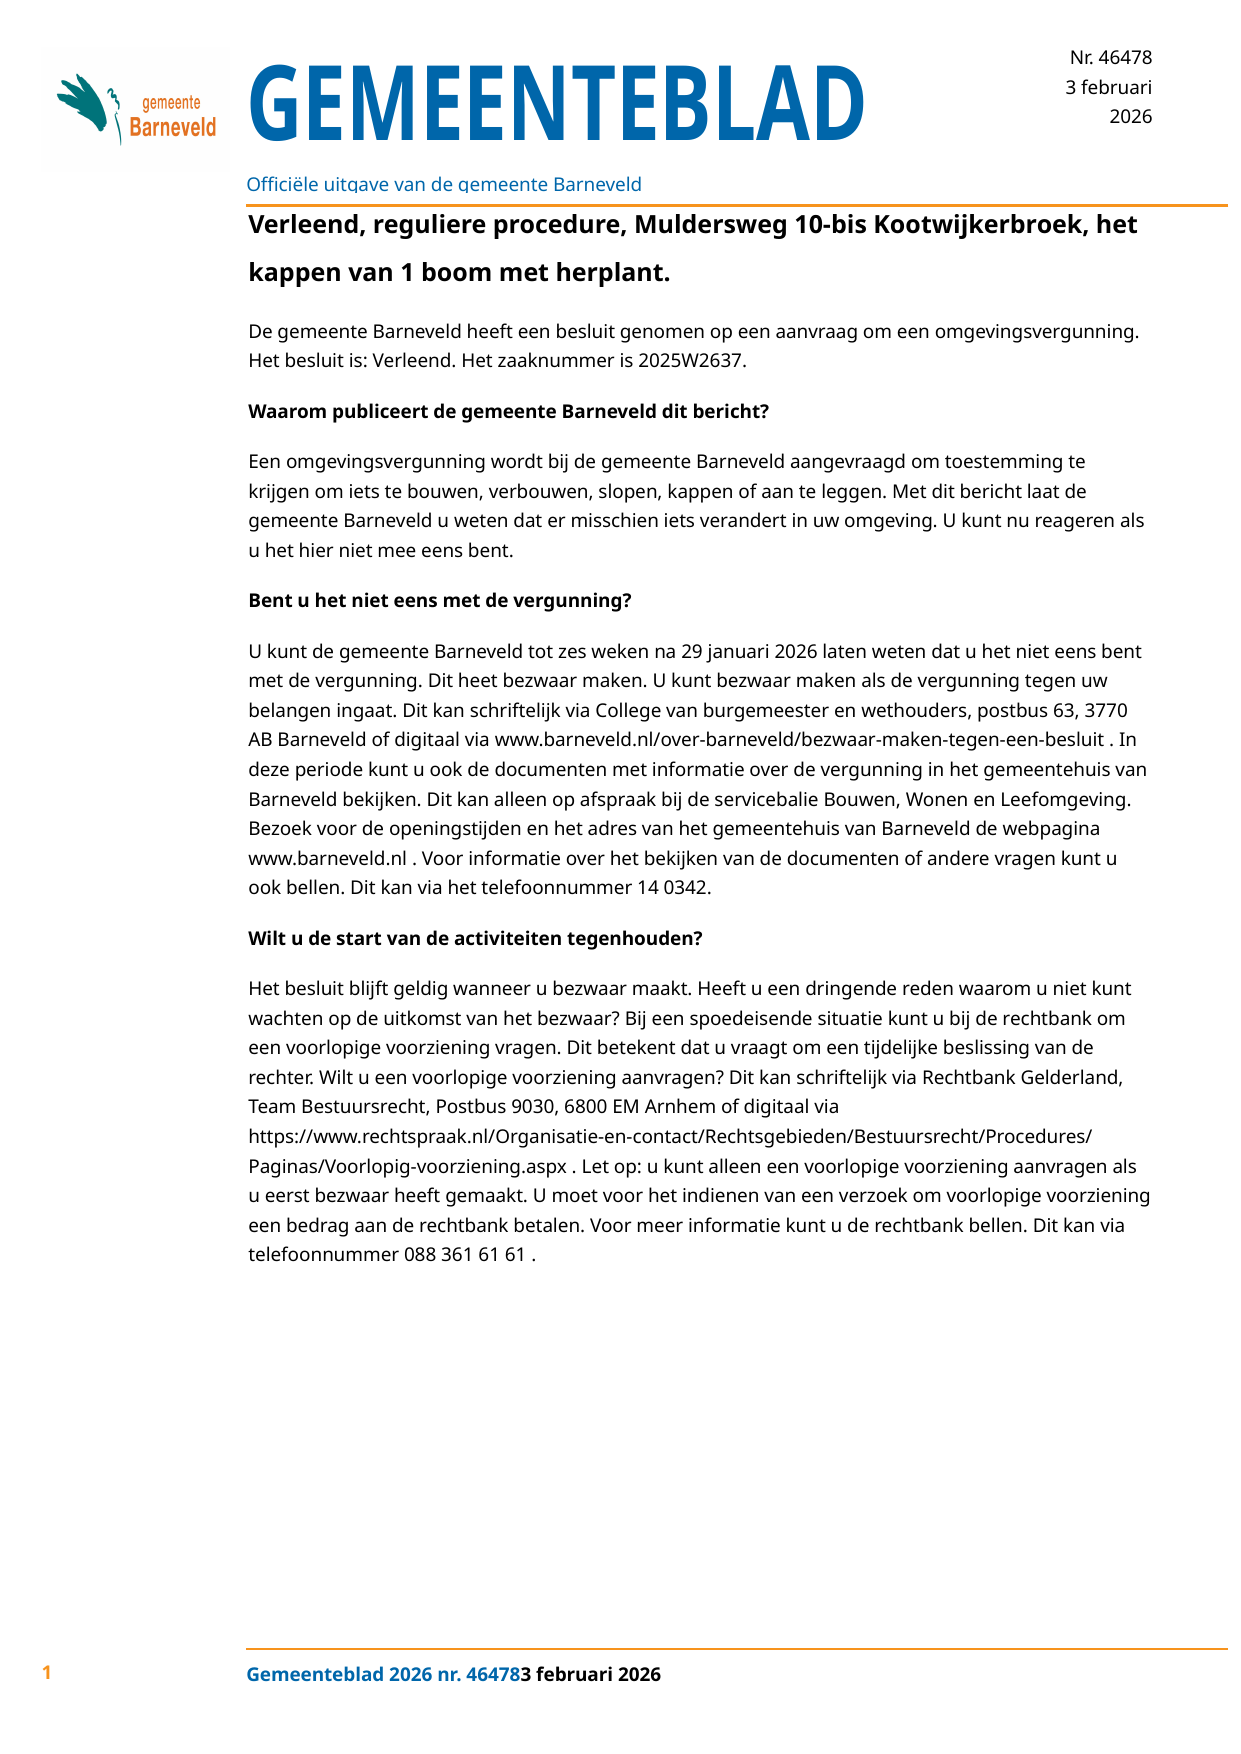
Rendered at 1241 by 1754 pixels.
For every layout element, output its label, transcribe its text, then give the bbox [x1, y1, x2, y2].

text Bent u het niet eens met de vergunning? [248, 587, 1152, 613]
text Verleend, reguliere procedure, Muldersweg 10-bis Kootwijkerbroek, het kappen van 1 boom met herplant. [248, 207, 1152, 288]
text Wilt u de start van de activiteiten tegenhouden? [248, 925, 1152, 951]
text De gemeente Barneveld heeft een besluit genomen op een aanvraag om een omgevingsvergunning. Het besluit is: Verleend. Het zaaknummer is 2025W2637. [248, 318, 1152, 373]
text Een omgevingsvergunning wordt bij de gemeente Barneveld aangevraagd om toestemming te krijgen om iets te bouwen, verbouwen, slopen, kappen of aan te leggen. Met dit bericht laat de gemeente Barneveld u weten dat er misschien iets verandert in uw omgeving. U kunt nu reageren als u het hier niet mee eens bent. [248, 448, 1152, 563]
text U kunt de gemeente Barneveld tot zes weken na 29 januari 2026 laten weten dat u het niet eens bent met de vergunning. Dit heet bezwaar maken. U kunt bezwaar maken als de vergunning tegen uw belangen ingaat. Dit kan schriftelijk via College van burgemeester en wethouders, postbus 63, 3770 AB Barneveld of digitaal via www.barneveld.nl/over-barneveld/bezwaar-maken-tegen-een-besluit . In deze periode kunt u ook de documenten met informatie over de vergunning in het gemeentehuis van Barneveld bekijken. Dit kan alleen op afspraak bij de servicebalie Bouwen, Wonen en Leefomgeving. Bezoek voor de openingstijden en het adres van het gemeentehuis van Barneveld de webpagina www.barneveld.nl . Voor informatie over het bekijken van de documenten of andere vragen kunt u ook bellen. Dit kan via het telefoonnummer 14 0342. [248, 638, 1152, 900]
text Waarom publiceert de gemeente Barneveld dit bericht? [248, 398, 1152, 424]
text Het besluit blijft geldig wanneer u bezwaar maakt. Heeft u een dringende reden waarom u niet kunt wachten op de uitkomst van het bezwaar? Bij een spoedeisende situatie kunt u bij de rechtbank om een voorlopige voorziening vragen. Dit betekent dat u vraagt om een tijdelijke beslissing van de rechter. Wilt u een voorlopige voorziening aanvragen? Dit kan schriftelijk via Rechtbank Gelderland, Team Bestuursrecht, Postbus 9030, 6800 EM Arnhem of digitaal via https://www.rechtspraak.nl/Organisatie-en-contact/Rechtsgebieden/Bestuursrecht/Procedures/Paginas/Voorlopig-voorziening.aspx . Let op: u kunt alleen een voorlopige voorziening aanvragen als u eerst bezwaar heeft gemaakt. U moet voor het indienen van een verzoek om voorlopige voorziening een bedrag aan de rechtbank betalen. Voor meer informatie kunt u de rechtbank bellen. Dit kan via telefoonnummer 088 361 61 61 . [248, 975, 1152, 1267]
picture [41, 47, 231, 172]
